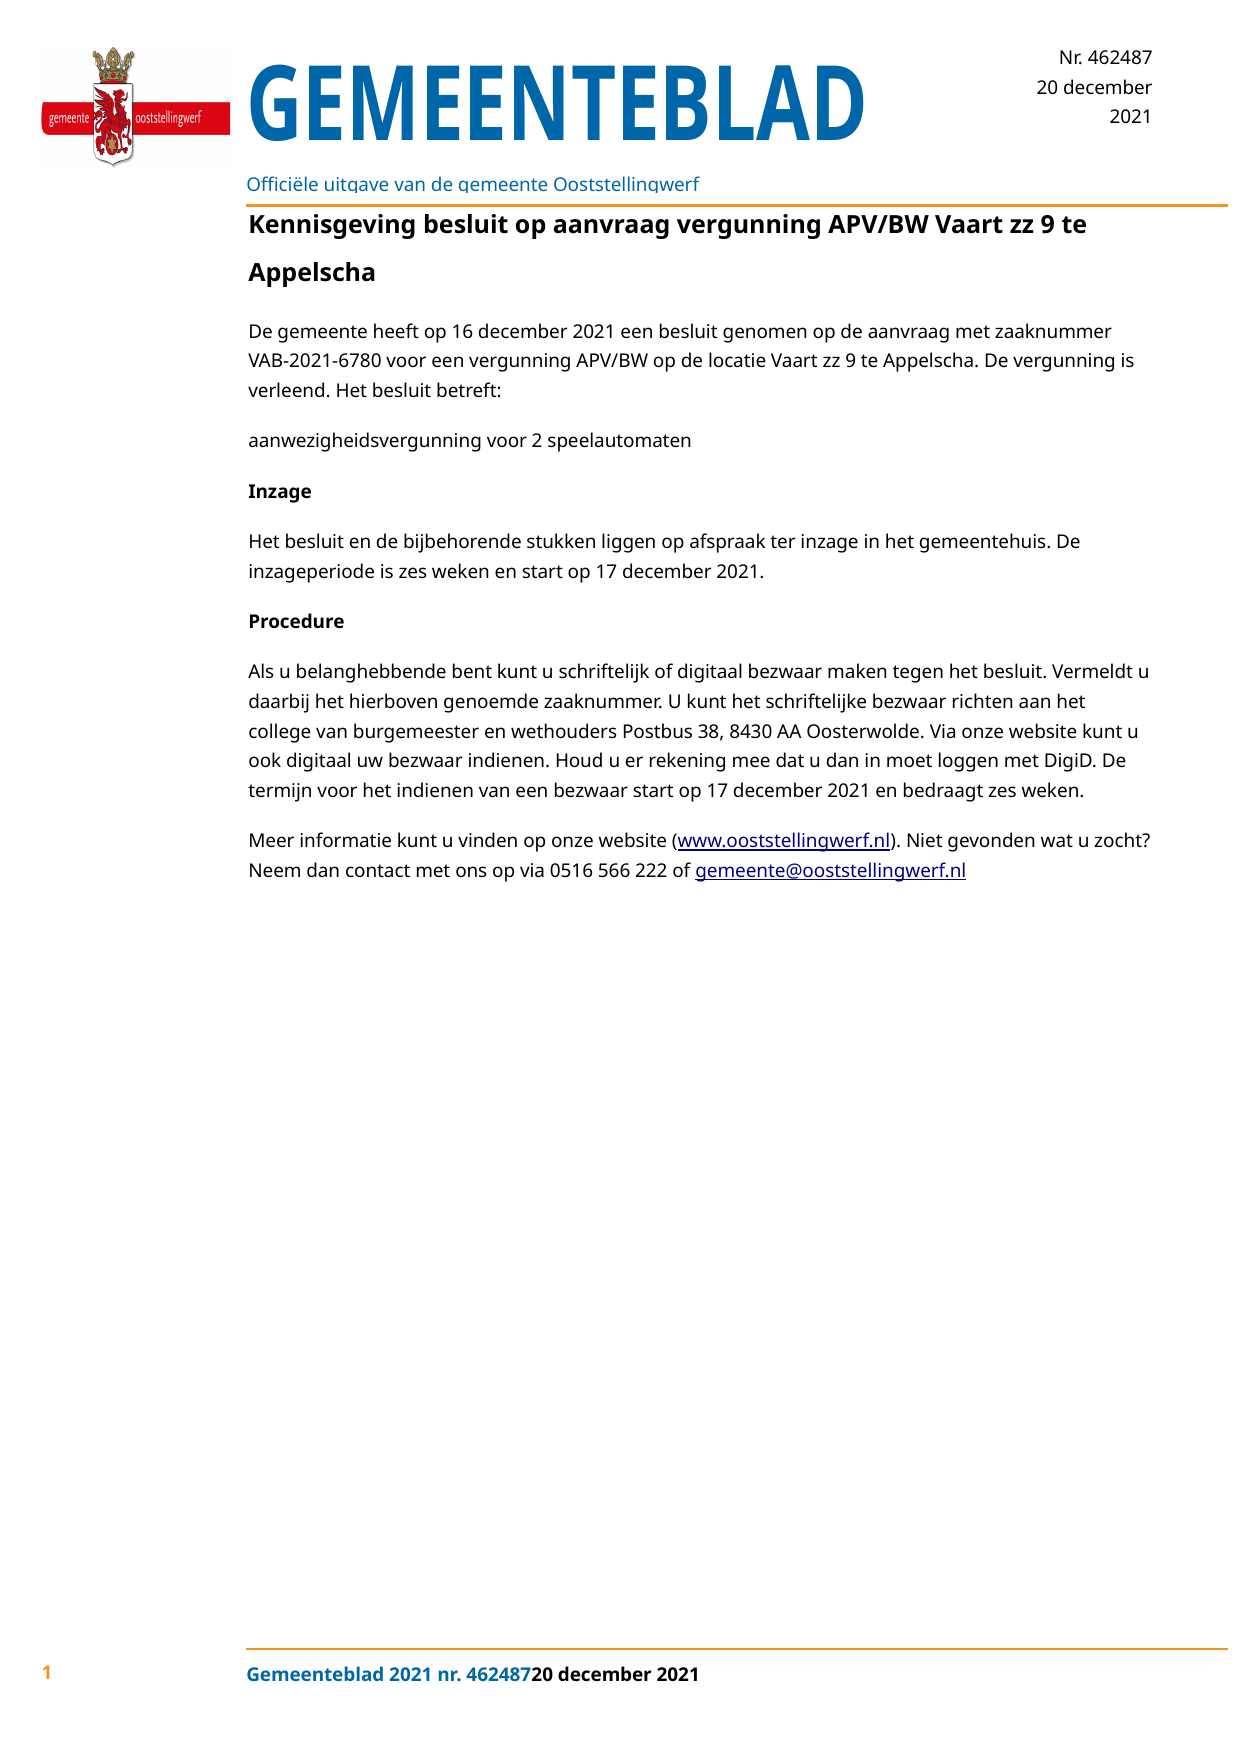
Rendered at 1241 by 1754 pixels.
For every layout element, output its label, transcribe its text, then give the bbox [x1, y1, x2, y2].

text Het besluit en de bijbehorende stukken liggen op afspraak ter inzage in het gemeentehuis. De inzageperiode is zes weken en start op 17 december 2021. [248, 528, 1152, 584]
text Procedure [248, 608, 1152, 634]
text De gemeente heeft op 16 december 2021 een besluit genomen op de aanvraag met zaaknummer VAB-2021-6780 voor een vergunning APV/BW op de locatie Vaart zz 9 te Appelscha. De vergunning is verleend. Het besluit betreft: [248, 318, 1152, 403]
picture [41, 47, 231, 172]
text aanwezigheidsvergunning voor 2 speelautomaten [248, 427, 1152, 453]
text Inzage [248, 478, 1152, 504]
text Kennisgeving besluit op aanvraag vergunning APV/BW Vaart zz 9 te Appelscha [248, 207, 1152, 288]
text Meer informatie kunt u vinden op onze website (www.ooststellingwerf.nl). Niet gevonden wat u zocht? Neem dan contact met ons op via 0516 566 222 of gemeente@ooststellingwerf.nl [248, 827, 1152, 883]
text Als u belanghebbende bent kunt u schriftelijk of digitaal bezwaar maken tegen het besluit. Vermeldt u daarbij het hierboven genoemde zaaknummer. U kunt het schriftelijke bezwaar richten aan het college van burgemeester en wethouders Postbus 38, 8430 AA Oosterwolde. Via onze website kunt u ook digitaal uw bezwaar indienen. Houd u er rekening mee dat u dan in moet loggen met DigiD. De termijn voor het indienen van een bezwaar start op 17 december 2021 en bedraagt zes weken. [248, 659, 1152, 803]
